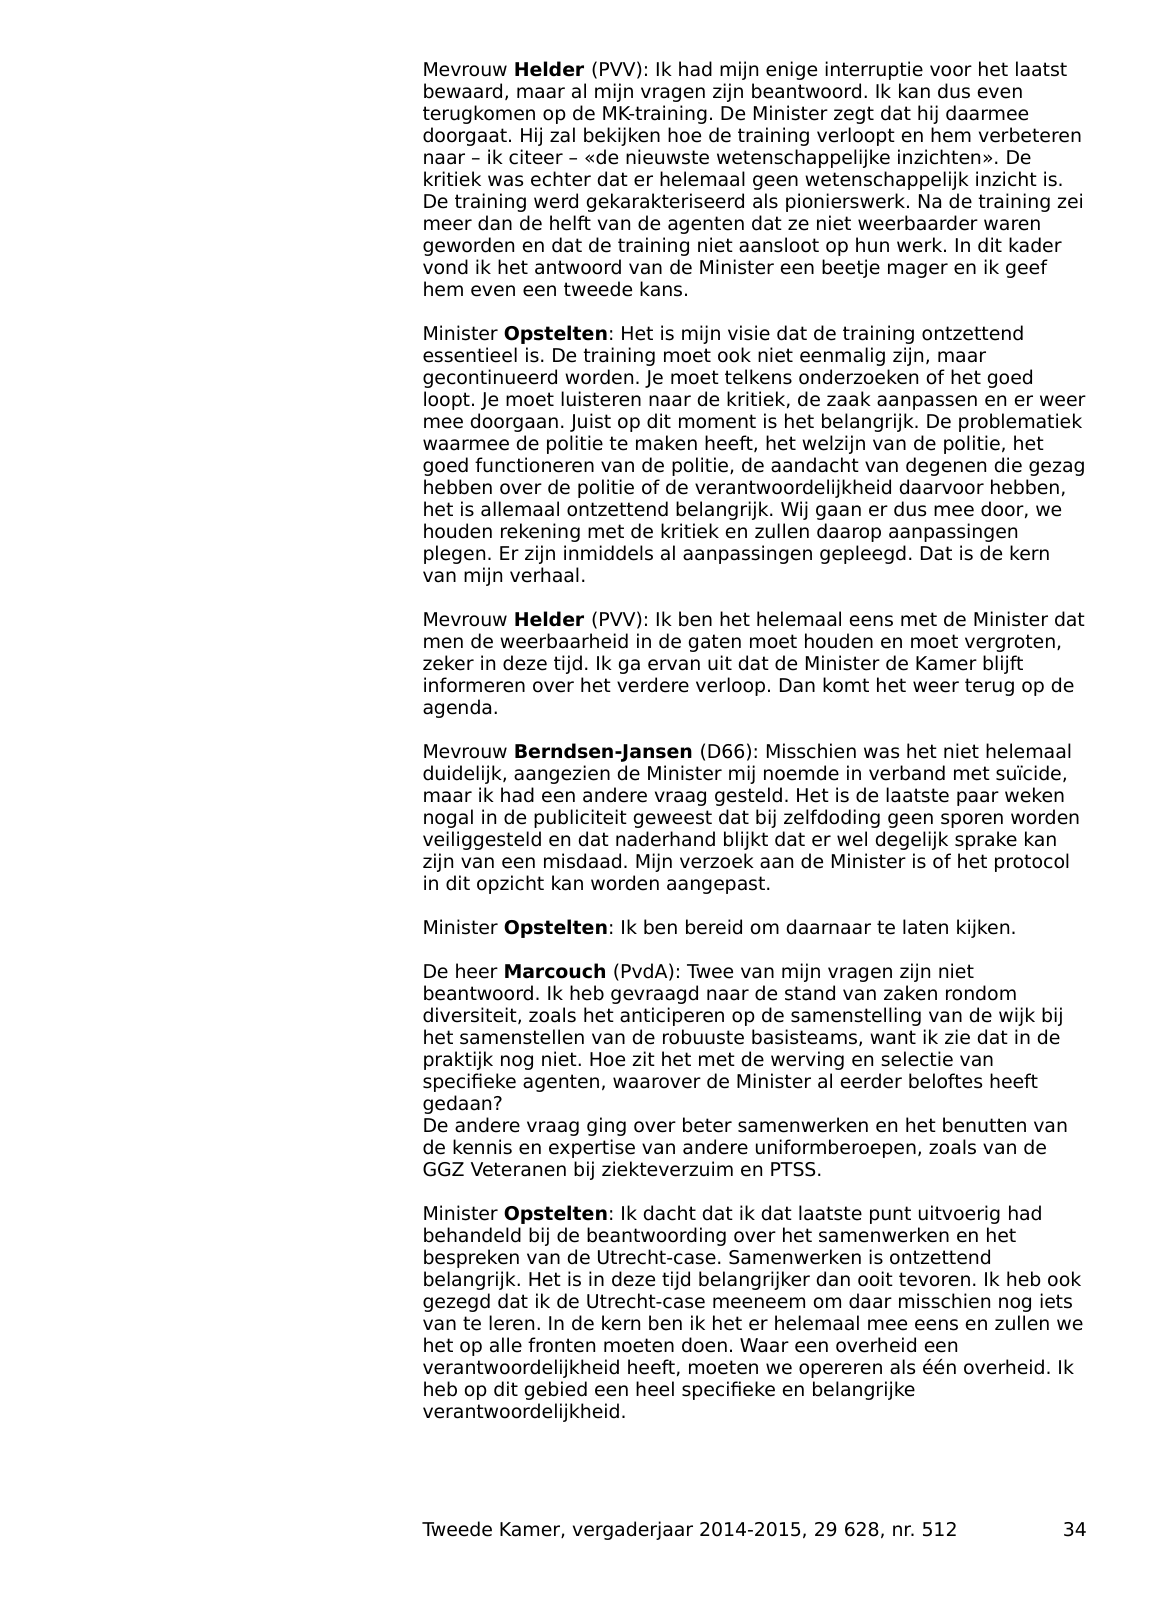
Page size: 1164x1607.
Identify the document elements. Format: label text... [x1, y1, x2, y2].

text Mevrouw Helder (PVV): Ik had mijn enige interruptie voor het laatst bewaard, maar al mijn vragen zijn beantwoord. Ik kan dus even terugkomen op de MK-training. De Minister zegt dat hij daarmee doorgaat. Hij zal bekijken hoe de training verloopt en hem verbeteren naar – ik citeer – «de nieuwste wetenschappelijke inzichten». De kritiek was echter dat er helemaal geen wetenschappelijk inzicht is. De training werd gekarakteriseerd als pionierswerk. Na de training zei meer dan de helft van de agenten dat ze niet weerbaarder waren geworden en dat de training niet aansloot op hun werk. In dit kader vond ik het antwoord van de Minister een beetje mager en ik geef hem even een tweede kans. [422, 59, 1087, 301]
text De andere vraag ging over beter samenwerken en het benutten van de kennis en expertise van andere uniformberoepen, zoals van de GGZ Veteranen bij ziekteverzuim en PTSS. [422, 1115, 1087, 1181]
text Minister Opstelten: Ik ben bereid om daarnaar te laten kijken. [422, 917, 1087, 939]
text Minister Opstelten: Het is mijn visie dat de training ontzettend essentieel is. De training moet ook niet eenmalig zijn, maar gecontinueerd worden. Je moet telkens onderzoeken of het goed loopt. Je moet luisteren naar de kritiek, de zaak aanpassen en er weer mee doorgaan. Juist op dit moment is het belangrijk. De problematiek waarmee de politie te maken heeft, het welzijn van de politie, het goed functioneren van de politie, de aandacht van degenen die gezag hebben over de politie of de verantwoordelijkheid daarvoor hebben, het is allemaal ontzettend belangrijk. Wij gaan er dus mee door, we houden rekening met de kritiek en zullen daarop aanpassingen plegen. Er zijn inmiddels al aanpassingen gepleegd. Dat is de kern van mijn verhaal. [422, 323, 1087, 587]
text Minister Opstelten: Ik dacht dat ik dat laatste punt uitvoerig had behandeld bij de beantwoording over het samenwerken en het bespreken van de Utrecht-case. Samenwerken is ontzettend belangrijk. Het is in deze tijd belangrijker dan ooit tevoren. Ik heb ook gezegd dat ik de Utrecht-case meeneem om daar misschien nog iets van te leren. In de kern ben ik het er helemaal mee eens en zullen we het op alle fronten moeten doen. Waar een overheid een verantwoordelijkheid heeft, moeten we opereren als één overheid. Ik heb op dit gebied een heel specifieke en belangrijke verantwoordelijkheid. [422, 1203, 1087, 1423]
text Mevrouw Helder (PVV): Ik ben het helemaal eens met de Minister dat men de weerbaarheid in de gaten moet houden en moet vergroten, zeker in deze tijd. Ik ga ervan uit dat de Minister de Kamer blijft informeren over het verdere verloop. Dan komt het weer terug op de agenda. [422, 609, 1087, 719]
text De heer Marcouch (PvdA): Twee van mijn vragen zijn niet beantwoord. Ik heb gevraagd naar de stand van zaken rondom diversiteit, zoals het anticiperen op de samenstelling van de wijk bij het samenstellen van de robuuste basisteams, want ik zie dat in de praktijk nog niet. Hoe zit het met de werving en selectie van specifieke agenten, waarover de Minister al eerder beloftes heeft gedaan? [422, 961, 1087, 1115]
text Mevrouw Berndsen-Jansen (D66): Misschien was het niet helemaal duidelijk, aangezien de Minister mij noemde in verband met suïcide, maar ik had een andere vraag gesteld. Het is de laatste paar weken nogal in de publiciteit geweest dat bij zelfdoding geen sporen worden veiliggesteld en dat naderhand blijkt dat er wel degelijk sprake kan zijn van een misdaad. Mijn verzoek aan de Minister is of het protocol in dit opzicht kan worden aangepast. [422, 741, 1087, 895]
